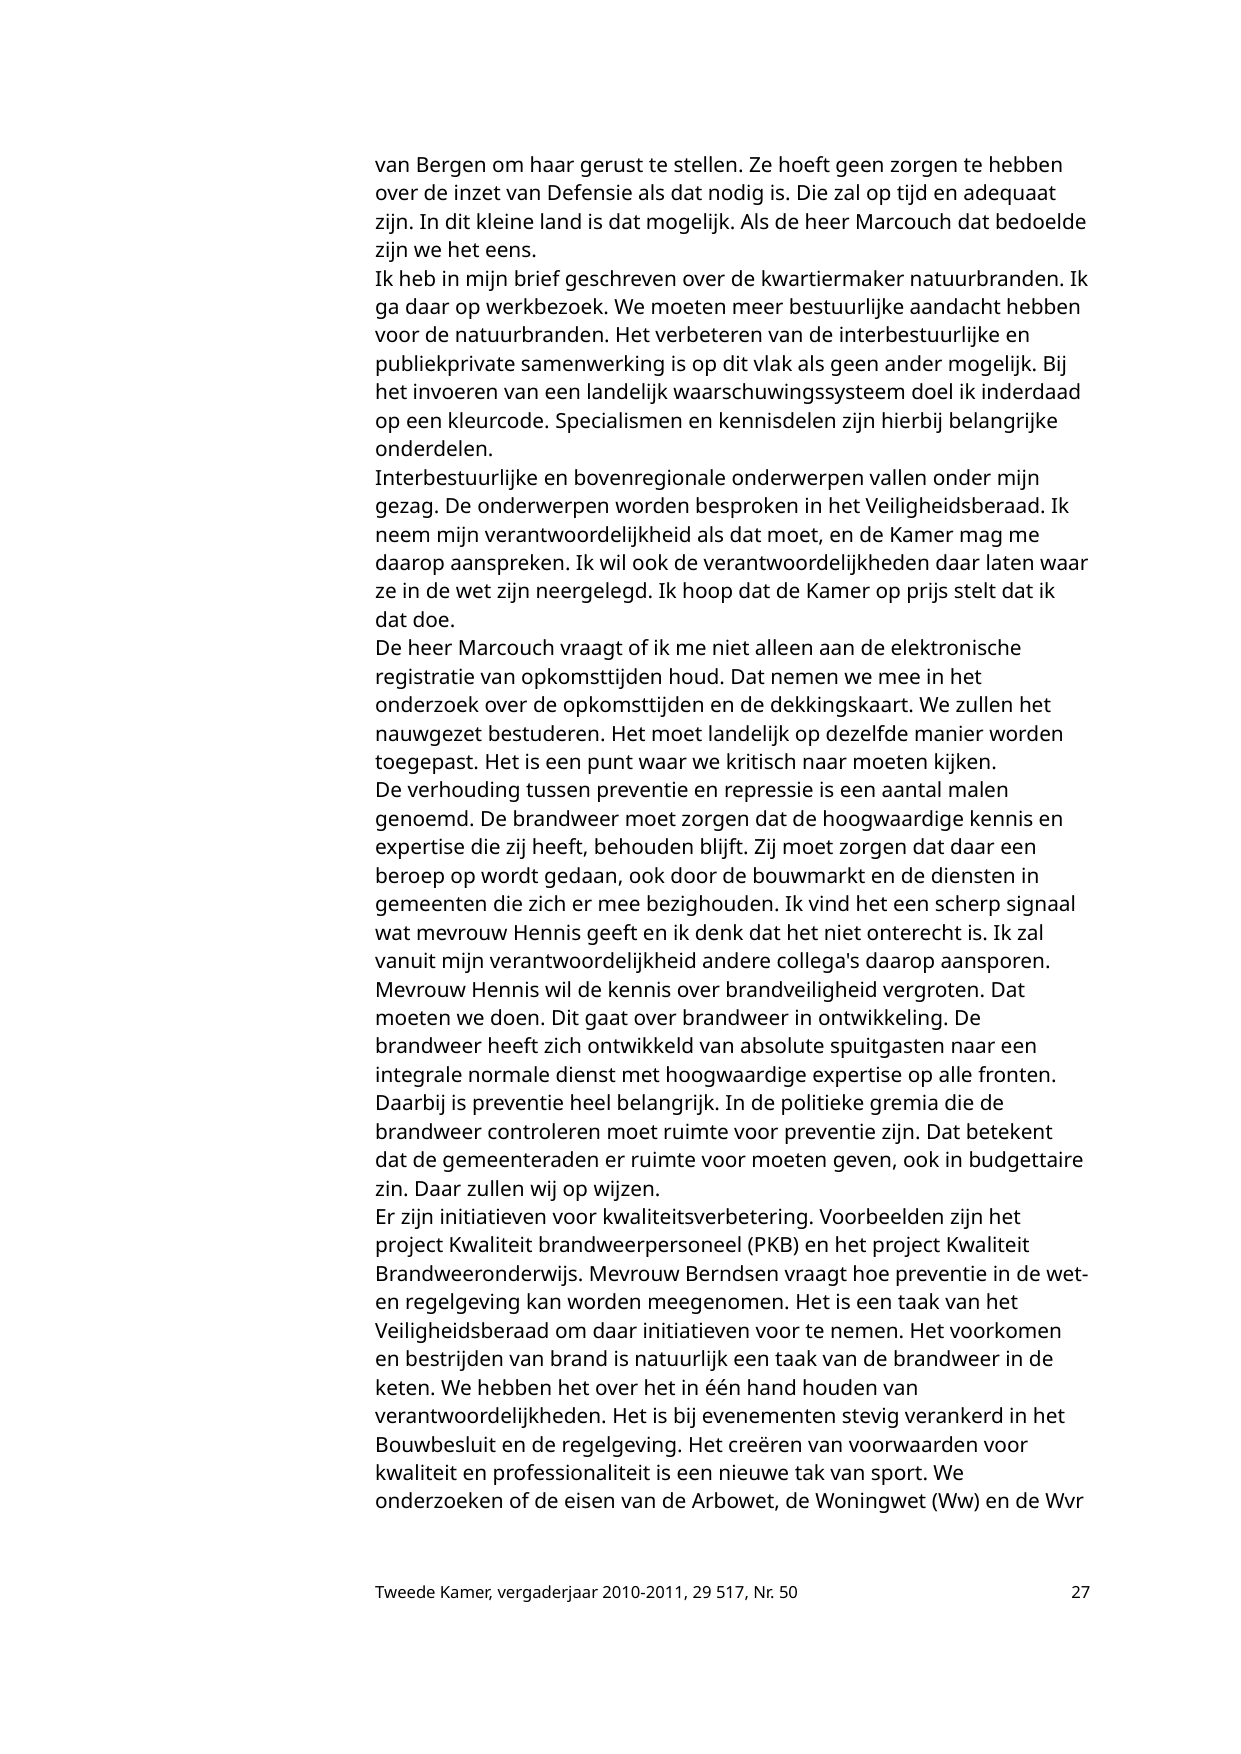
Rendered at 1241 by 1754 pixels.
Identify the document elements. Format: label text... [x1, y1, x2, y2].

text De heer Marcouch vraagt of ik me niet alleen aan de elektronische registratie van opkomsttijden houd. Dat nemen we mee in het onderzoek over de opkomsttijden en de dekkingskaart. We zullen het nauwgezet bestuderen. Het moet landelijk op dezelfde manier worden toegepast. Het is een punt waar we kritisch naar moeten kijken. [375, 633, 1090, 776]
text Er zijn initiatieven voor kwaliteitsverbetering. Voorbeelden zijn het project Kwaliteit brandweerpersoneel (PKB) en het project Kwaliteit Brandweeronderwijs. Mevrouw Berndsen vraagt hoe preventie in de wet- en regelgeving kan worden meegenomen. Het is een taak van het Veiligheidsberaad om daar initiatieven voor te nemen. Het voorkomen en bestrijden van brand is natuurlijk een taak van de brandweer in de keten. We hebben het over het in één hand houden van verantwoordelijkheden. Het is bij evenementen stevig verankerd in het Bouwbesluit en de regelgeving. Het creëren van voorwaarden voor kwaliteit en professionaliteit is een nieuwe tak van sport. We onderzoeken of de eisen van de Arbowet, de Woningwet (Ww) en de Wvr [375, 1202, 1090, 1515]
text van Bergen om haar gerust te stellen. Ze hoeft geen zorgen te hebben over de inzet van Defensie als dat nodig is. Die zal op tijd en adequaat zijn. In dit kleine land is dat mogelijk. Als de heer Marcouch dat bedoelde zijn we het eens. [375, 150, 1090, 264]
text Ik heb in mijn brief geschreven over de kwartiermaker natuurbranden. Ik ga daar op werkbezoek. We moeten meer bestuurlijke aandacht hebben voor de natuurbranden. Het verbeteren van de interbestuurlijke en publiekprivate samenwerking is op dit vlak als geen ander mogelijk. Bij het invoeren van een landelijk waarschuwingssysteem doel ik inderdaad op een kleurcode. Specialismen en kennisdelen zijn hierbij belangrijke onderdelen. [375, 264, 1090, 463]
text Interbestuurlijke en bovenregionale onderwerpen vallen onder mijn gezag. De onderwerpen worden besproken in het Veiligheidsberaad. Ik neem mijn verantwoordelijkheid als dat moet, en de Kamer mag me daarop aanspreken. Ik wil ook de verantwoordelijkheden daar laten waar ze in de wet zijn neergelegd. Ik hoop dat de Kamer op prijs stelt dat ik dat doe. [375, 463, 1090, 633]
text Mevrouw Hennis wil de kennis over brandveiligheid vergroten. Dat moeten we doen. Dit gaat over brandweer in ontwikkeling. De brandweer heeft zich ontwikkeld van absolute spuitgasten naar een integrale normale dienst met hoogwaardige expertise op alle fronten. Daarbij is preventie heel belangrijk. In de politieke gremia die de brandweer controleren moet ruimte voor preventie zijn. Dat betekent dat de gemeenteraden er ruimte voor moeten geven, ook in budgettaire zin. Daar zullen wij op wijzen. [375, 975, 1090, 1202]
text De verhouding tussen preventie en repressie is een aantal malen genoemd. De brandweer moet zorgen dat de hoogwaardige kennis en expertise die zij heeft, behouden blijft. Zij moet zorgen dat daar een beroep op wordt gedaan, ook door de bouwmarkt en de diensten in gemeenten die zich er mee bezighouden. Ik vind het een scherp signaal wat mevrouw Hennis geeft en ik denk dat het niet onterecht is. Ik zal vanuit mijn verantwoordelijkheid andere collega's daarop aansporen. [375, 776, 1090, 975]
